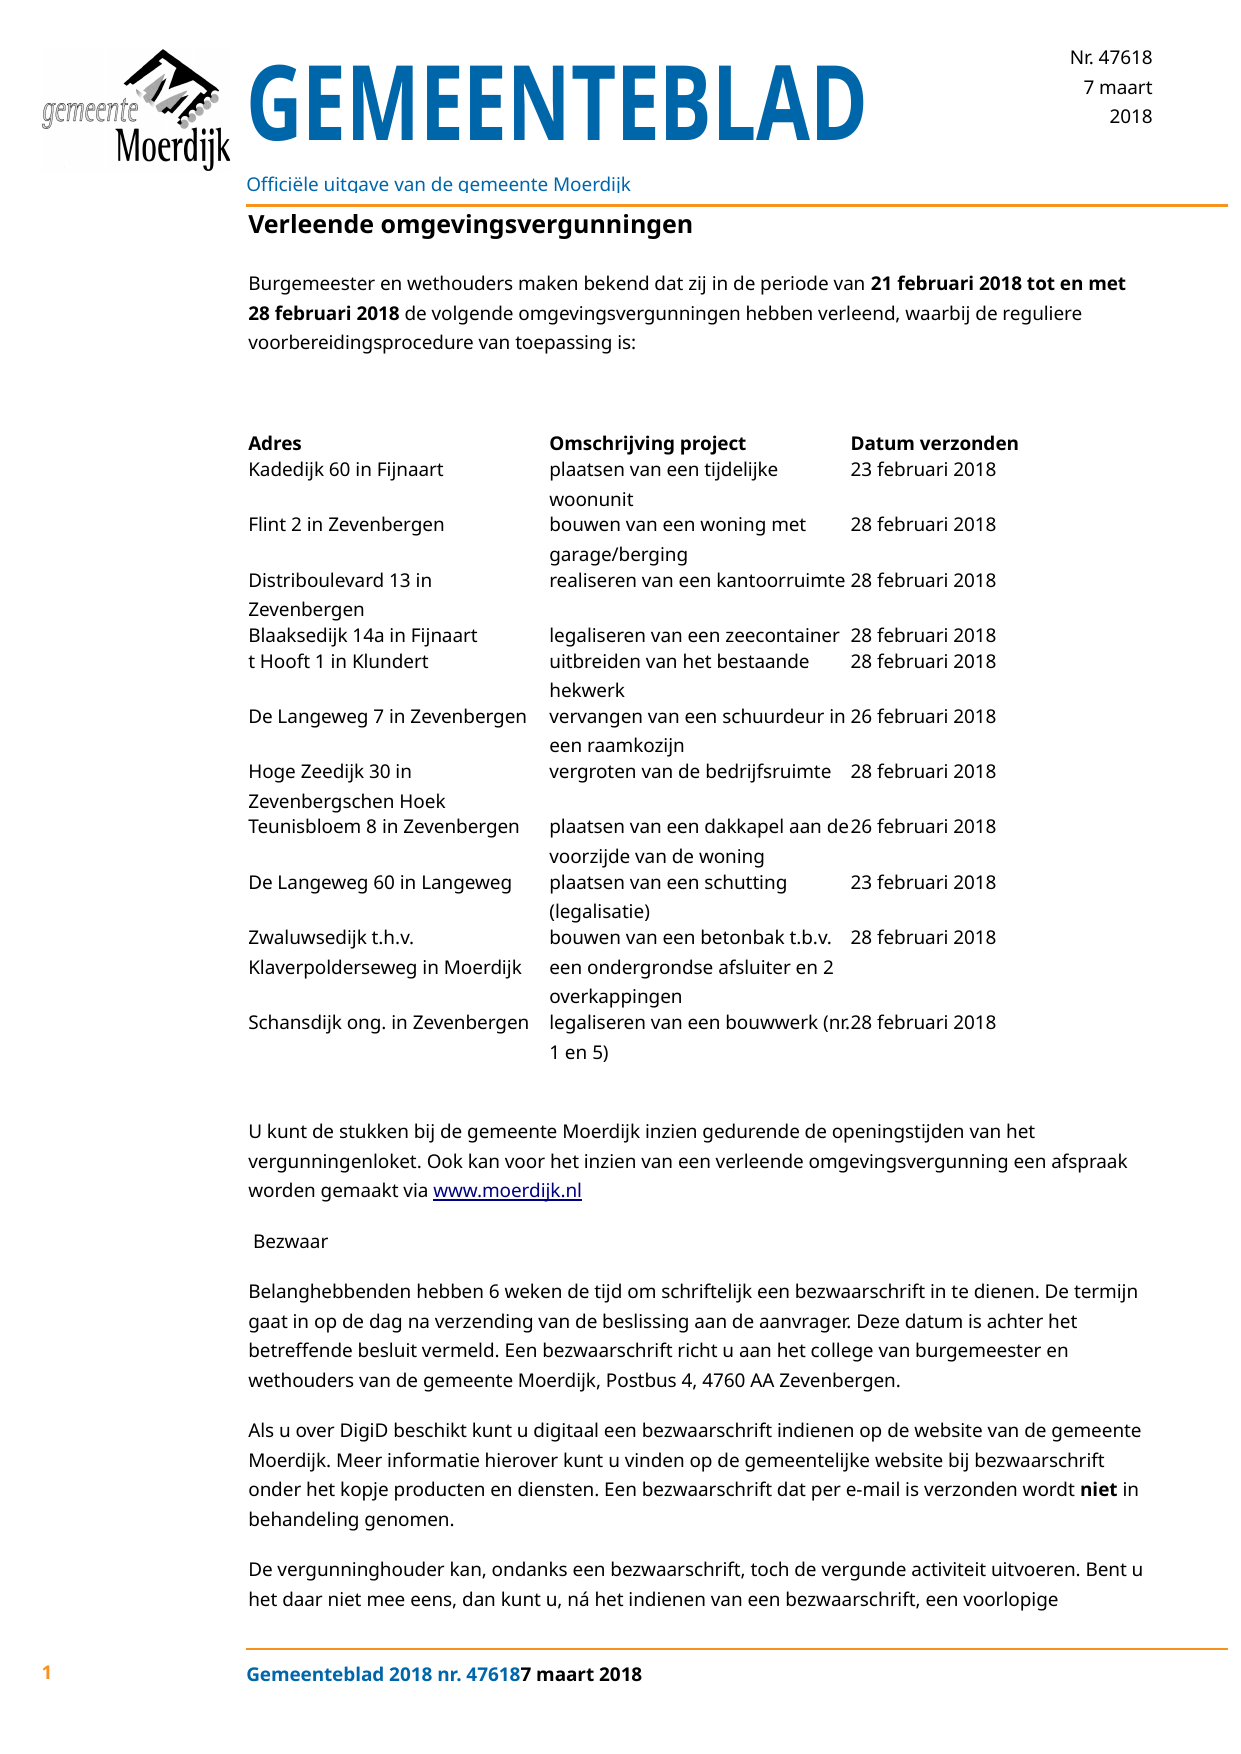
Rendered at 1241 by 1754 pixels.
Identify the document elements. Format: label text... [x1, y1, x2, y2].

table_cell 28 februari 2018 [850, 648, 1152, 703]
table_cell 28 februari 2018 [850, 567, 1152, 622]
table_cell Flint 2 in Zevenbergen [248, 511, 549, 567]
table_cell legaliseren van een bouwwerk (nr. 1 en 5) [549, 1009, 850, 1064]
table_cell Zwaluwsedijk t.h.v. Klaverpolderseweg in Moerdijk [248, 924, 549, 1009]
table_header Adres [248, 430, 549, 456]
table_cell plaatsen van een tijdelijke woonunit [549, 456, 850, 511]
text De vergunninghouder kan, ondanks een bezwaarschrift, toch de vergunde activiteit uitvoeren. Bent u het daar niet mee eens, dan kunt u, ná het indienen van een bezwaarschrift, een voorlopige [248, 1557, 1152, 1612]
text Als u over DigiD beschikt kunt u digitaal een bezwaarschrift indienen op de website van de gemeente Moerdijk. Meer informatie hierover kunt u vinden op de gemeentelijke website bij bezwaarschrift onder het kopje producten en diensten. Een bezwaarschrift dat per e-mail is verzonden wordt niet in behandeling genomen. [248, 1417, 1152, 1532]
table_cell plaatsen van een schutting (legalisatie) [549, 869, 850, 924]
table_cell Teunisbloem 8 in Zevenbergen [248, 814, 549, 869]
table_cell realiseren van een kantoorruimte [549, 567, 850, 622]
table_cell uitbreiden van het bestaande hekwerk [549, 648, 850, 703]
table_cell 28 februari 2018 [850, 924, 1152, 1009]
picture [41, 47, 231, 172]
table_cell vergroten van de bedrijfsruimte [549, 759, 850, 814]
table_cell t Hooft 1 in Klundert [248, 648, 549, 703]
table_cell 28 februari 2018 [850, 511, 1152, 567]
text Burgemeester en wethouders maken bekend dat zij in de periode van 21 februari 2018 tot en met 28 februari 2018 de volgende omgevingsvergunningen hebben verleend, waarbij de reguliere voorbereidingsprocedure van toepassing is: [248, 270, 1152, 355]
table_cell De Langeweg 60 in Langeweg [248, 869, 549, 924]
table_cell vervangen van een schuurdeur in een raamkozijn [549, 703, 850, 758]
text U kunt de stukken bij de gemeente Moerdijk inzien gedurende de openingstijden van het vergunningenloket. Ook kan voor het inzien van een verleende omgevingsvergunning een afspraak worden gemaakt via www.moerdijk.nl [248, 1118, 1152, 1203]
table_cell 26 februari 2018 [850, 703, 1152, 758]
table_cell bouwen van een woning met garage/berging [549, 511, 850, 567]
table_header Omschrijving project [549, 430, 850, 456]
table_cell Blaaksedijk 14a in Fijnaart [248, 622, 549, 648]
table_header Datum verzonden [850, 430, 1152, 456]
table_cell Schansdijk ong. in Zevenbergen [248, 1009, 549, 1064]
table_cell legaliseren van een zeecontainer [549, 622, 850, 648]
table_cell 28 februari 2018 [850, 622, 1152, 648]
table_cell 28 februari 2018 [850, 1009, 1152, 1064]
table_cell 28 februari 2018 [850, 759, 1152, 814]
table_cell Hoge Zeedijk 30 in Zevenbergschen Hoek [248, 759, 549, 814]
table_cell De Langeweg 7 in Zevenbergen [248, 703, 549, 758]
table_cell Kadedijk 60 in Fijnaart [248, 456, 549, 511]
table_cell plaatsen van een dakkapel aan de voorzijde van de woning [549, 814, 850, 869]
table_cell 23 februari 2018 [850, 456, 1152, 511]
table_cell 23 februari 2018 [850, 869, 1152, 924]
table_cell 26 februari 2018 [850, 814, 1152, 869]
text Belanghebbenden hebben 6 weken de tijd om schriftelijk een bezwaarschrift in te dienen. De termijn gaat in op de dag na verzending van de beslissing aan de aanvrager. Deze datum is achter het betreffende besluit vermeld. Een bezwaarschrift richt u aan het college van burgemeester en wethouders van de gemeente Moerdijk, Postbus 4, 4760 AA Zevenbergen. [248, 1278, 1152, 1393]
table_cell Distriboulevard 13 in Zevenbergen [248, 567, 549, 622]
text Bezwaar [248, 1228, 1152, 1253]
table_cell bouwen van een betonbak t.b.v. een ondergrondse afsluiter en 2 overkappingen [549, 924, 850, 1009]
text Verleende omgevingsvergunningen [248, 207, 1152, 241]
